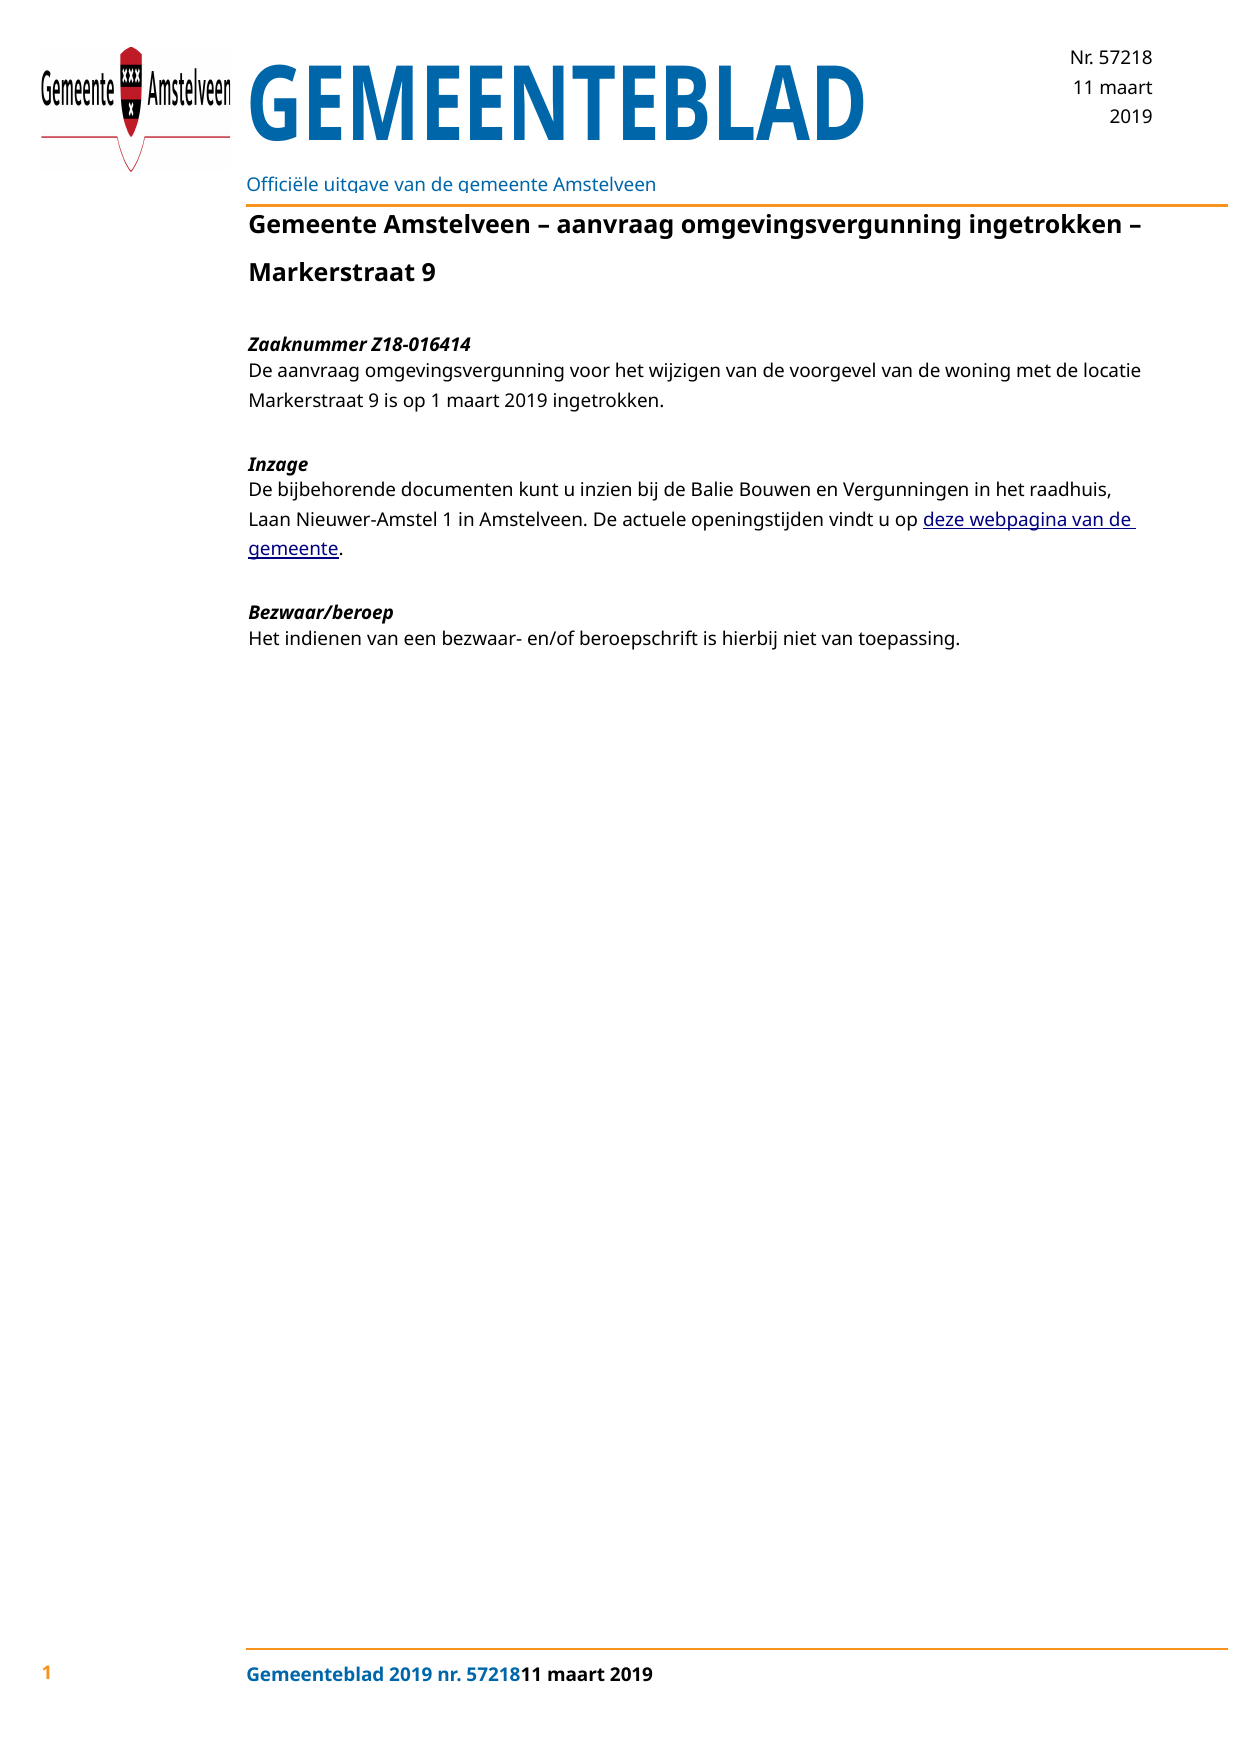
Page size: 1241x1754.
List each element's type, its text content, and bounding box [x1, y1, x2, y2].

picture [41, 47, 231, 172]
text Het indienen van een bezwaar- en/of beroepschrift is hierbij niet van toepassing. [248, 625, 1152, 651]
text Zaaknummer Z18-016414 [248, 331, 1152, 357]
text De bijbehorende documenten kunt u inzien bij de Balie Bouwen en Vergunningen in het raadhuis, Laan Nieuwer-Amstel 1 in Amstelveen. De actuele openingstijden vindt u op deze webpagina van de gemeente. [248, 476, 1152, 561]
text Inzage [248, 451, 1152, 476]
text Gemeente Amstelveen – aanvraag omgevingsvergunning ingetrokken – Markerstraat 9 [248, 207, 1152, 288]
text Bezwaar/beroep [248, 599, 1152, 625]
text De aanvraag omgevingsvergunning voor het wijzigen van de voorgevel van de woning met de locatie Markerstraat 9 is op 1 maart 2019 ingetrokken. [248, 357, 1152, 412]
